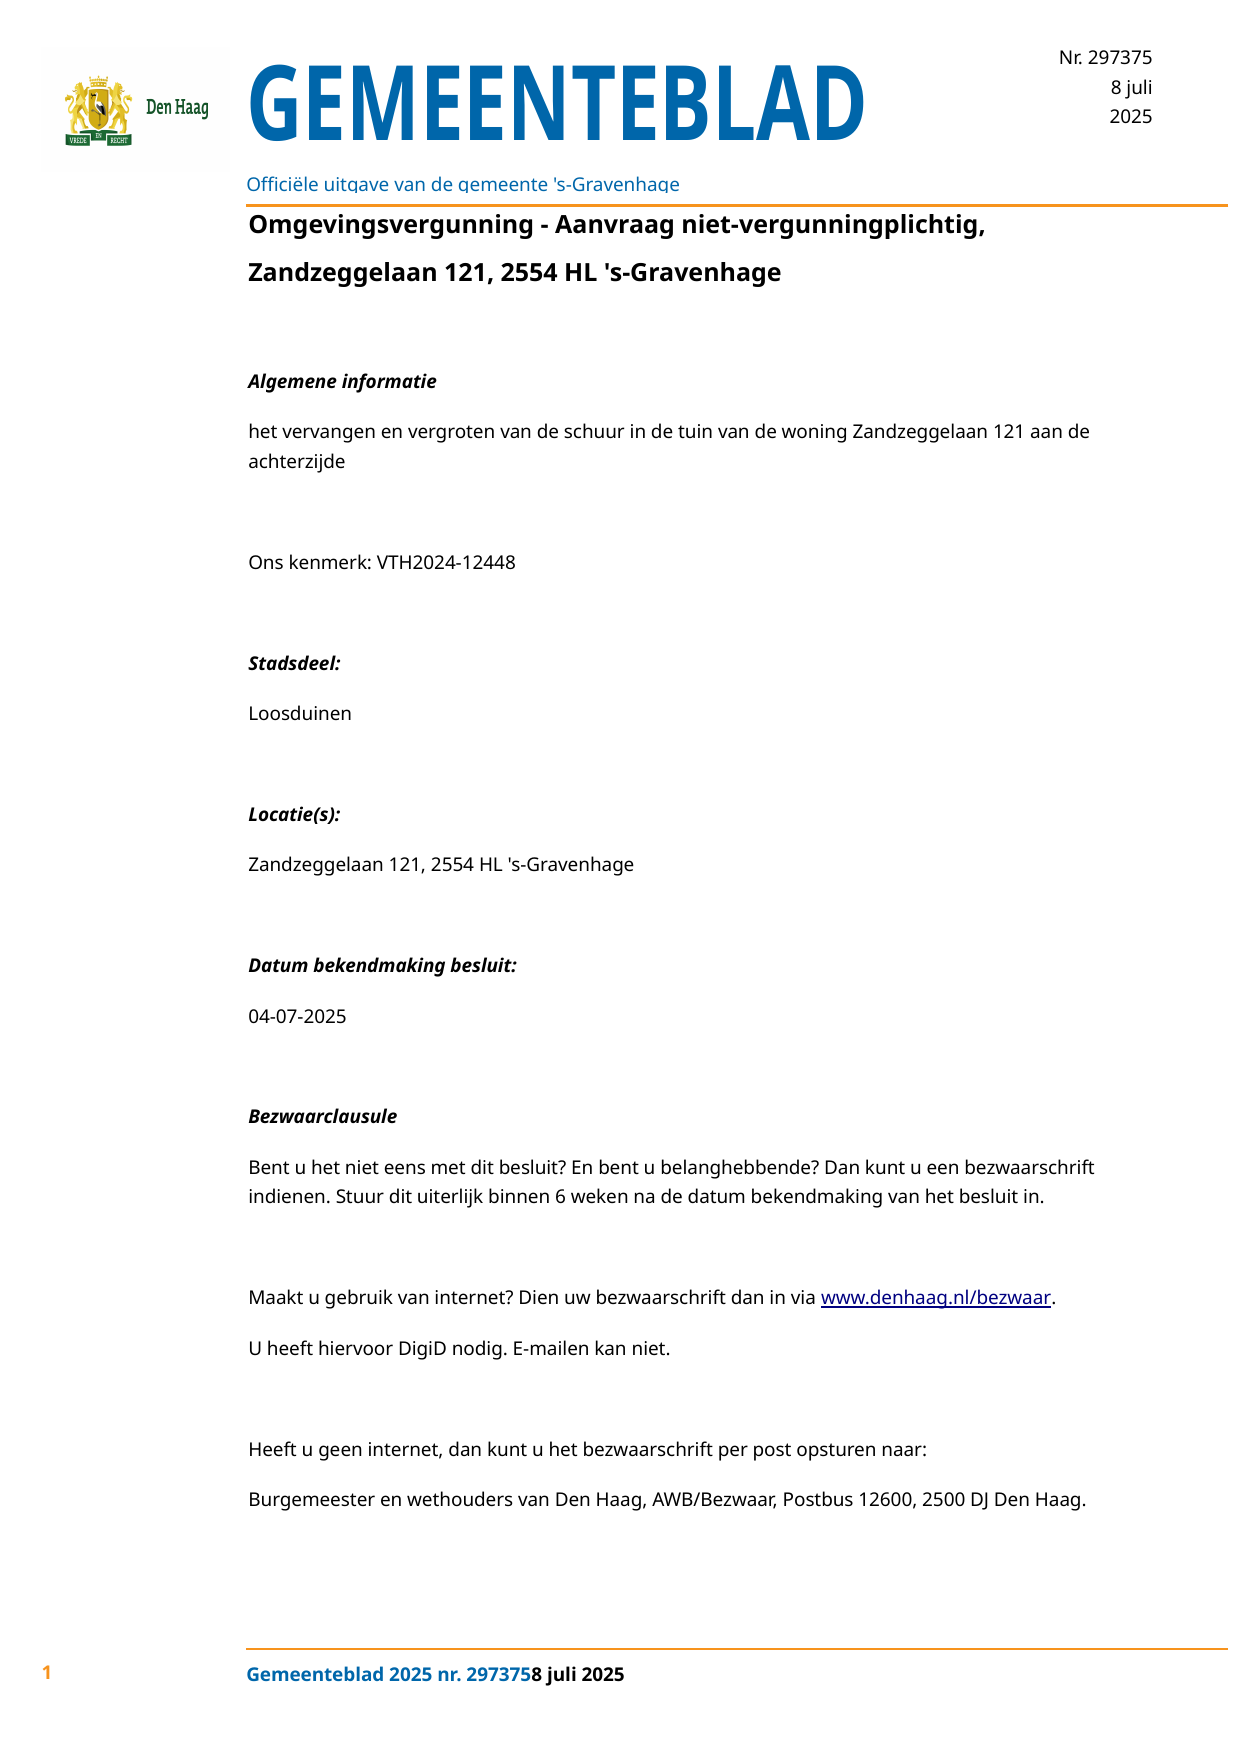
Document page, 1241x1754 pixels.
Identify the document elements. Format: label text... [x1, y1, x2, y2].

text Burgemeester en wethouders van Den Haag, AWB/Bezwaar, Postbus 12600, 2500 DJ Den Haag. [248, 1486, 1152, 1512]
text het vervangen en vergroten van de schuur in de tuin van de woning Zandzeggelaan 121 aan de achterzijde [248, 419, 1152, 474]
text U heeft hiervoor DigiD nodig. E-mailen kan niet. [248, 1335, 1152, 1361]
text Algemene informatie [248, 368, 1152, 394]
text Locatie(s): [248, 801, 1152, 827]
text Stadsdeel: [248, 650, 1152, 676]
text Ons kenmerk: VTH2024-12448 [248, 549, 1152, 575]
text Bent u het niet eens met dit besluit? En bent u belanghebbende? Dan kunt u een bezwaarschrift indienen. Stuur dit uiterlijk binnen 6 weken na de datum bekendmaking van het besluit in. [248, 1154, 1152, 1209]
text 04-07-2025 [248, 1003, 1152, 1029]
text Bezwaarclausule [248, 1104, 1152, 1129]
text Maakt u gebruik van internet? Dien uw bezwaarschrift dan in via www.denhaag.nl/bezwaar. [248, 1284, 1152, 1310]
picture [41, 47, 231, 172]
text Zandzeggelaan 121, 2554 HL 's-Gravenhage [248, 852, 1152, 877]
text Datum bekendmaking besluit: [248, 952, 1152, 978]
text Loosduinen [248, 700, 1152, 726]
text Omgevingsvergunning - Aanvraag niet-vergunningplichtig, Zandzeggelaan 121, 2554 HL 's-Gravenhage [248, 207, 1152, 288]
text Heeft u geen internet, dan kunt u het bezwaarschrift per post opsturen naar: [248, 1436, 1152, 1462]
